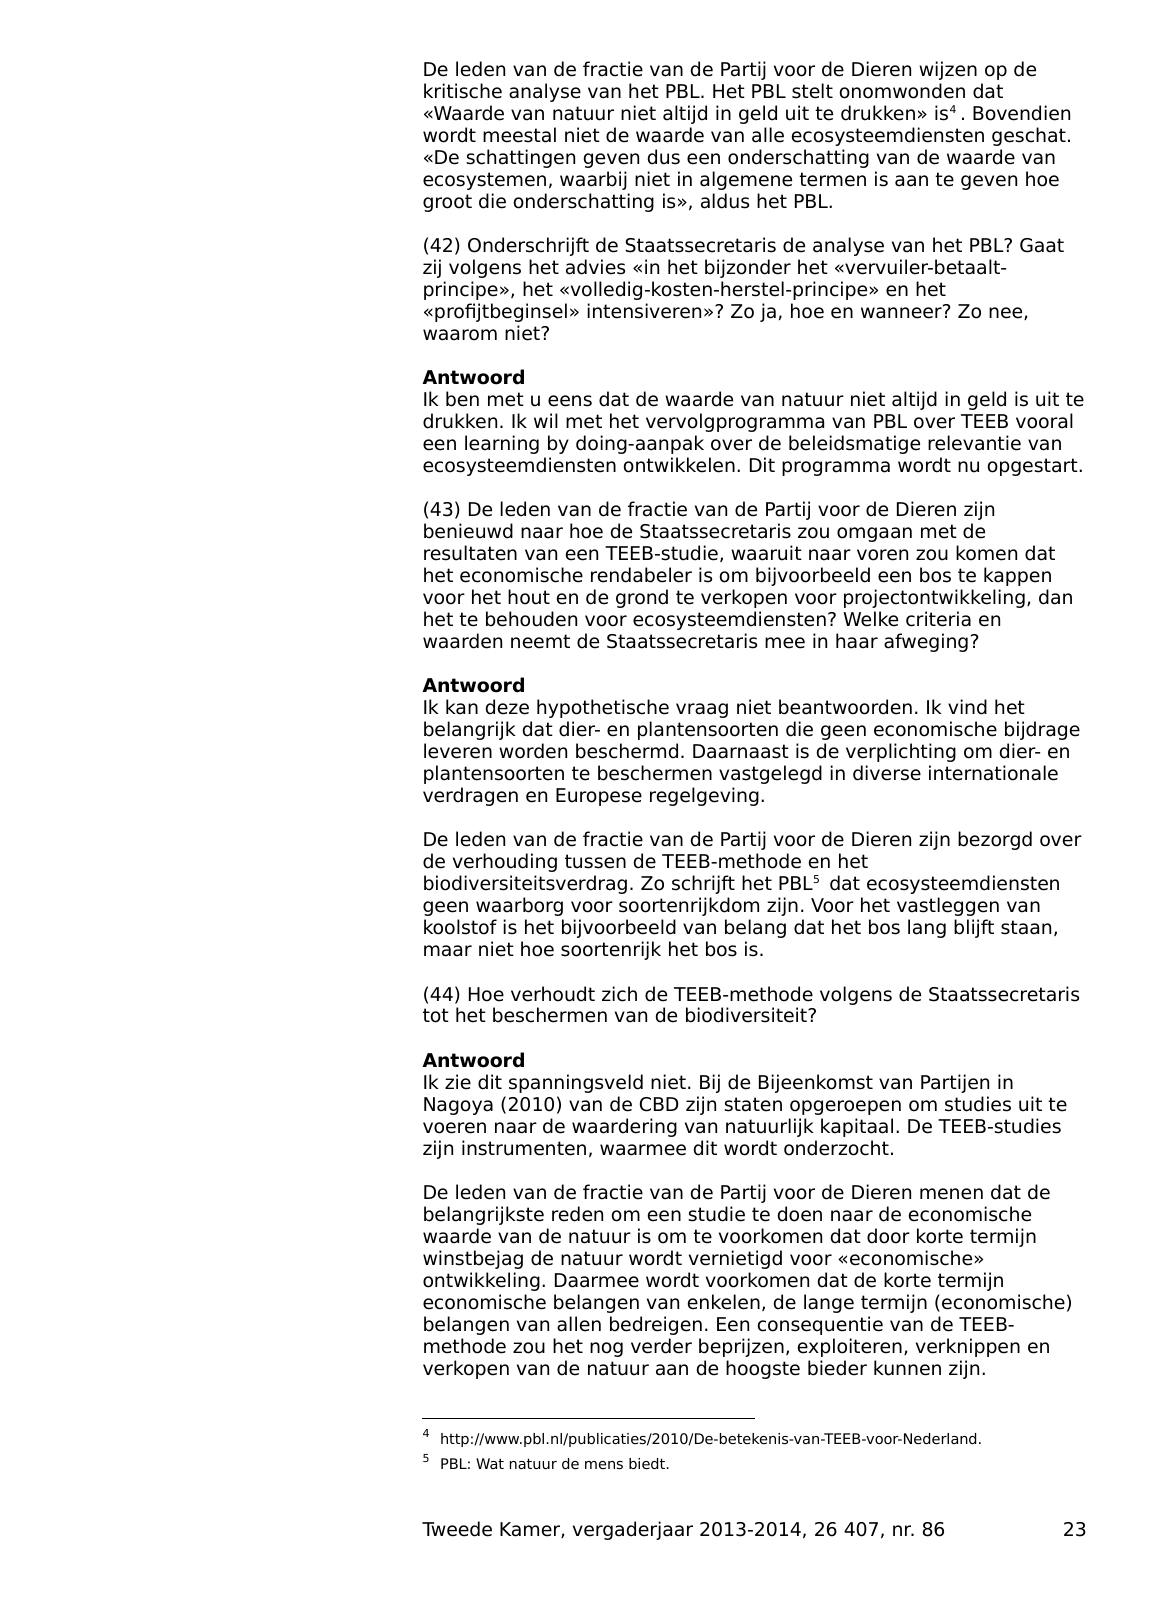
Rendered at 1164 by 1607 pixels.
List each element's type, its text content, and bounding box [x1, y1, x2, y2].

text PBL: Wat natuur de mens biedt. [422, 1452, 1087, 1474]
text De leden van de fractie van de Partij voor de Dieren menen dat de belangrijkste reden om een studie te doen naar de economische waarde van de natuur is om te voorkomen dat door korte termijn winstbejag de natuur wordt vernietigd voor «economische» ontwikkeling. Daarmee wordt voorkomen dat de korte termijn economische belangen van enkelen, de lange termijn (economische) belangen van allen bedreigen. Een consequentie van de TEEB-methode zou het nog verder beprijzen, exploiteren, verknippen en verkopen van de natuur aan de hoogste bieder kunnen zijn. [422, 1182, 1087, 1379]
text (42) Onderschrijft de Staatssecretaris de analyse van het PBL? Gaat zij volgens het advies «in het bijzonder het «vervuiler-betaalt-principe», het «volledig-kosten-herstel-principe» en het «profijtbeginsel» intensiveren»? Zo ja, hoe en wanneer? Zo nee, waarom niet? [422, 235, 1087, 345]
text Antwoord [422, 367, 1087, 389]
text Ik kan deze hypothetische vraag niet beantwoorden. Ik vind het belangrijk dat dier- en plantensoorten die geen economische bijdrage leveren worden beschermd. Daarnaast is de verplichting om dier- en plantensoorten te beschermen vastgelegd in diverse internationale verdragen en Europese regelgeving. [422, 697, 1087, 807]
text De leden van de fractie van de Partij voor de Dieren zijn bezorgd over de verhouding tussen de TEEB-methode en het biodiversiteitsverdrag. Zo schrijft het PBL dat ecosysteemdiensten geen waarborg voor soortenrijkdom zijn. Voor het vastleggen van koolstof is het bijvoorbeeld van belang dat het bos lang blijft staan, maar niet hoe soortenrijk het bos is. [422, 829, 1087, 961]
text Antwoord [422, 1049, 1087, 1072]
text (43) De leden van de fractie van de Partij voor de Dieren zijn benieuwd naar hoe de Staatssecretaris zou omgaan met de resultaten van een TEEB-studie, waaruit naar voren zou komen dat het economische rendabeler is om bijvoorbeeld een bos te kappen voor het hout en de grond te verkopen voor projectontwikkeling, dan het te behouden voor ecosysteemdiensten? Welke criteria en waarden neemt de Staatssecretaris mee in haar afweging? [422, 499, 1087, 653]
text Ik ben met u eens dat de waarde van natuur niet altijd in geld is uit te drukken. Ik wil met het vervolgprogramma van PBL over TEEB vooral een learning by doing-aanpak over de beleidsmatige relevantie van ecosysteemdiensten ontwikkelen. Dit programma wordt nu opgestart. [422, 389, 1087, 477]
text (44) Hoe verhoudt zich de TEEB-methode volgens de Staatssecretaris tot het beschermen van de biodiversiteit? [422, 983, 1087, 1027]
text De leden van de fractie van de Partij voor de Dieren wijzen op de kritische analyse van het PBL. Het PBL stelt onomwonden dat «Waarde van natuur niet altijd in geld uit te drukken» is. Bovendien wordt meestal niet de waarde van alle ecosysteemdiensten geschat. «De schattingen geven dus een onderschatting van de waarde van ecosystemen, waarbij niet in algemene termen is aan te geven hoe groot die onderschatting is», aldus het PBL. [422, 59, 1087, 213]
text http://www.pbl.nl/publicaties/2010/De-betekenis-van-TEEB-voor-Nederland. [422, 1427, 1087, 1449]
text Antwoord [422, 675, 1087, 697]
text Ik zie dit spanningsveld niet. Bij de Bijeenkomst van Partijen in Nagoya (2010) van de CBD zijn staten opgeroepen om studies uit te voeren naar de waardering van natuurlijk kapitaal. De TEEB-studies zijn instrumenten, waarmee dit wordt onderzocht. [422, 1072, 1087, 1159]
